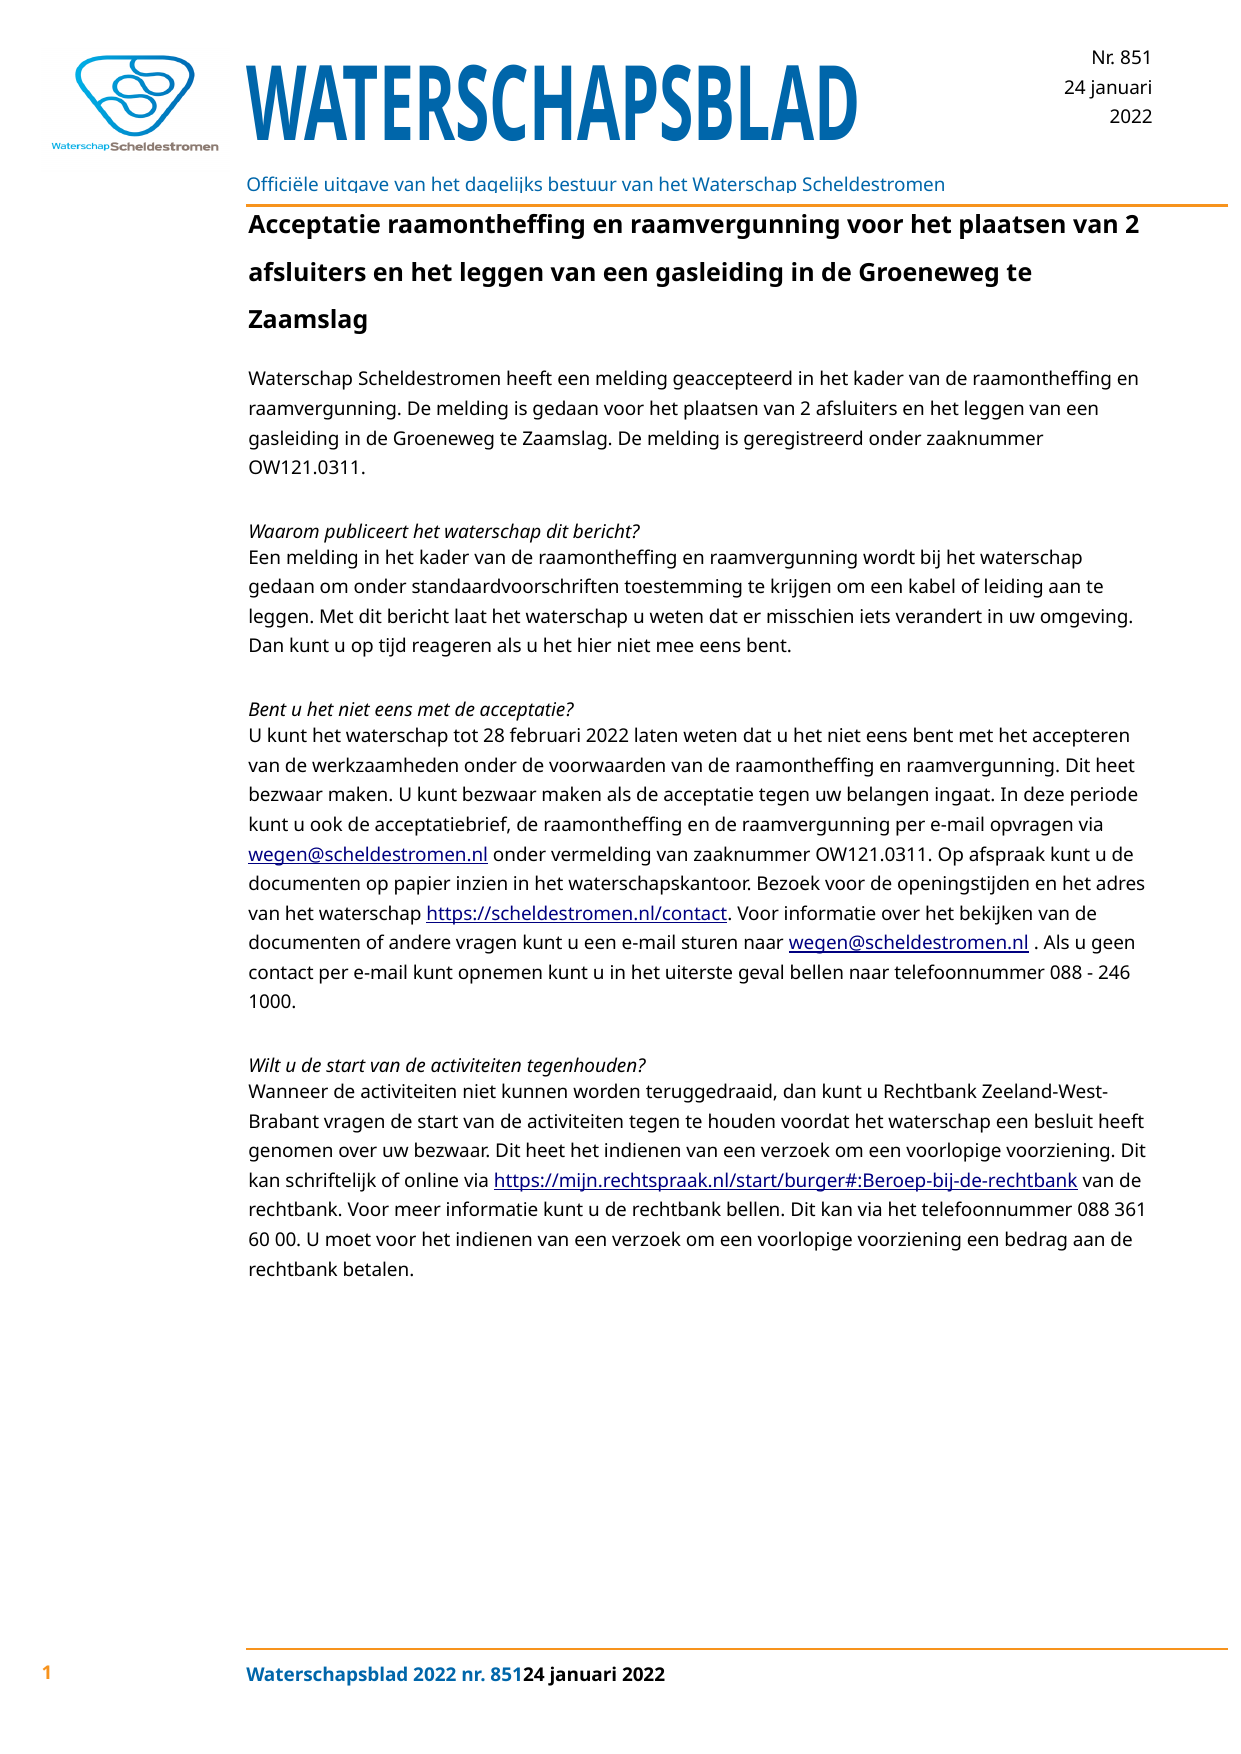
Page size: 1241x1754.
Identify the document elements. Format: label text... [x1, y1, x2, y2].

text Acceptatie raamontheffing en raamvergunning voor het plaatsen van 2 afsluiters en het leggen van een gasleiding in de Groeneweg te Zaamslag [248, 207, 1152, 336]
text Waterschap Scheldestromen heeft een melding geaccepteerd in het kader van de raamontheffing en raamvergunning. De melding is gedaan voor het plaatsen van 2 afsluiters en het leggen van een gasleiding in de Groeneweg te Zaamslag. De melding is geregistreerd onder zaaknummer OW121.0311. [248, 366, 1152, 480]
text Wanneer de activiteiten niet kunnen worden teruggedraaid, dan kunt u Rechtbank Zeeland-West-Brabant vragen de start van de activiteiten tegen te houden voordat het waterschap een besluit heeft genomen over uw bezwaar. Dit heet het indienen van een verzoek om een voorlopige voorziening. Dit kan schriftelijk of online via https://mijn.rechtspraak.nl/start/burger#:Beroep-bij-de-rechtbank van de rechtbank. Voor meer informatie kunt u de rechtbank bellen. Dit kan via het telefoonnummer 088 361 60 00. U moet voor het indienen van een verzoek om een voorlopige voorziening een bedrag aan de rechtbank betalen. [248, 1078, 1152, 1282]
text Wilt u de start van de activiteiten tegenhouden? [248, 1053, 1152, 1078]
text Een melding in het kader van de raamontheffing en raamvergunning wordt bij het waterschap gedaan om onder standaardvoorschriften toestemming te krijgen om een kabel of leiding aan te leggen. Met dit bericht laat het waterschap u weten dat er misschien iets verandert in uw omgeving. Dan kunt u op tijd reageren als u het hier niet mee eens bent. [248, 544, 1152, 658]
text Bent u het niet eens met de acceptatie? [248, 697, 1152, 722]
text U kunt het waterschap tot 28 februari 2022 laten weten dat u het niet eens bent met het accepteren van de werkzaamheden onder de voorwaarden van de raamontheffing en raamvergunning. Dit heet bezwaar maken. U kunt bezwaar maken als de acceptatie tegen uw belangen ingaat. In deze periode kunt u ook de acceptatiebrief, de raamontheffing en de raamvergunning per e-mail opvragen via wegen@scheldestromen.nl onder vermelding van zaaknummer OW121.0311. Op afspraak kunt u de documenten op papier inzien in het waterschapskantoor. Bezoek voor de openingstijden en het adres van het waterschap https://scheldestromen.nl/contact. Voor informatie over het bekijken van de documenten of andere vragen kunt u een e-mail sturen naar wegen@scheldestromen.nl . Als u geen contact per e-mail kunt opnemen kunt u in het uiterste geval bellen naar telefoonnummer 088 - 246 1000. [248, 722, 1152, 1014]
text Waarom publiceert het waterschap dit bericht? [248, 518, 1152, 544]
picture [41, 47, 231, 172]
